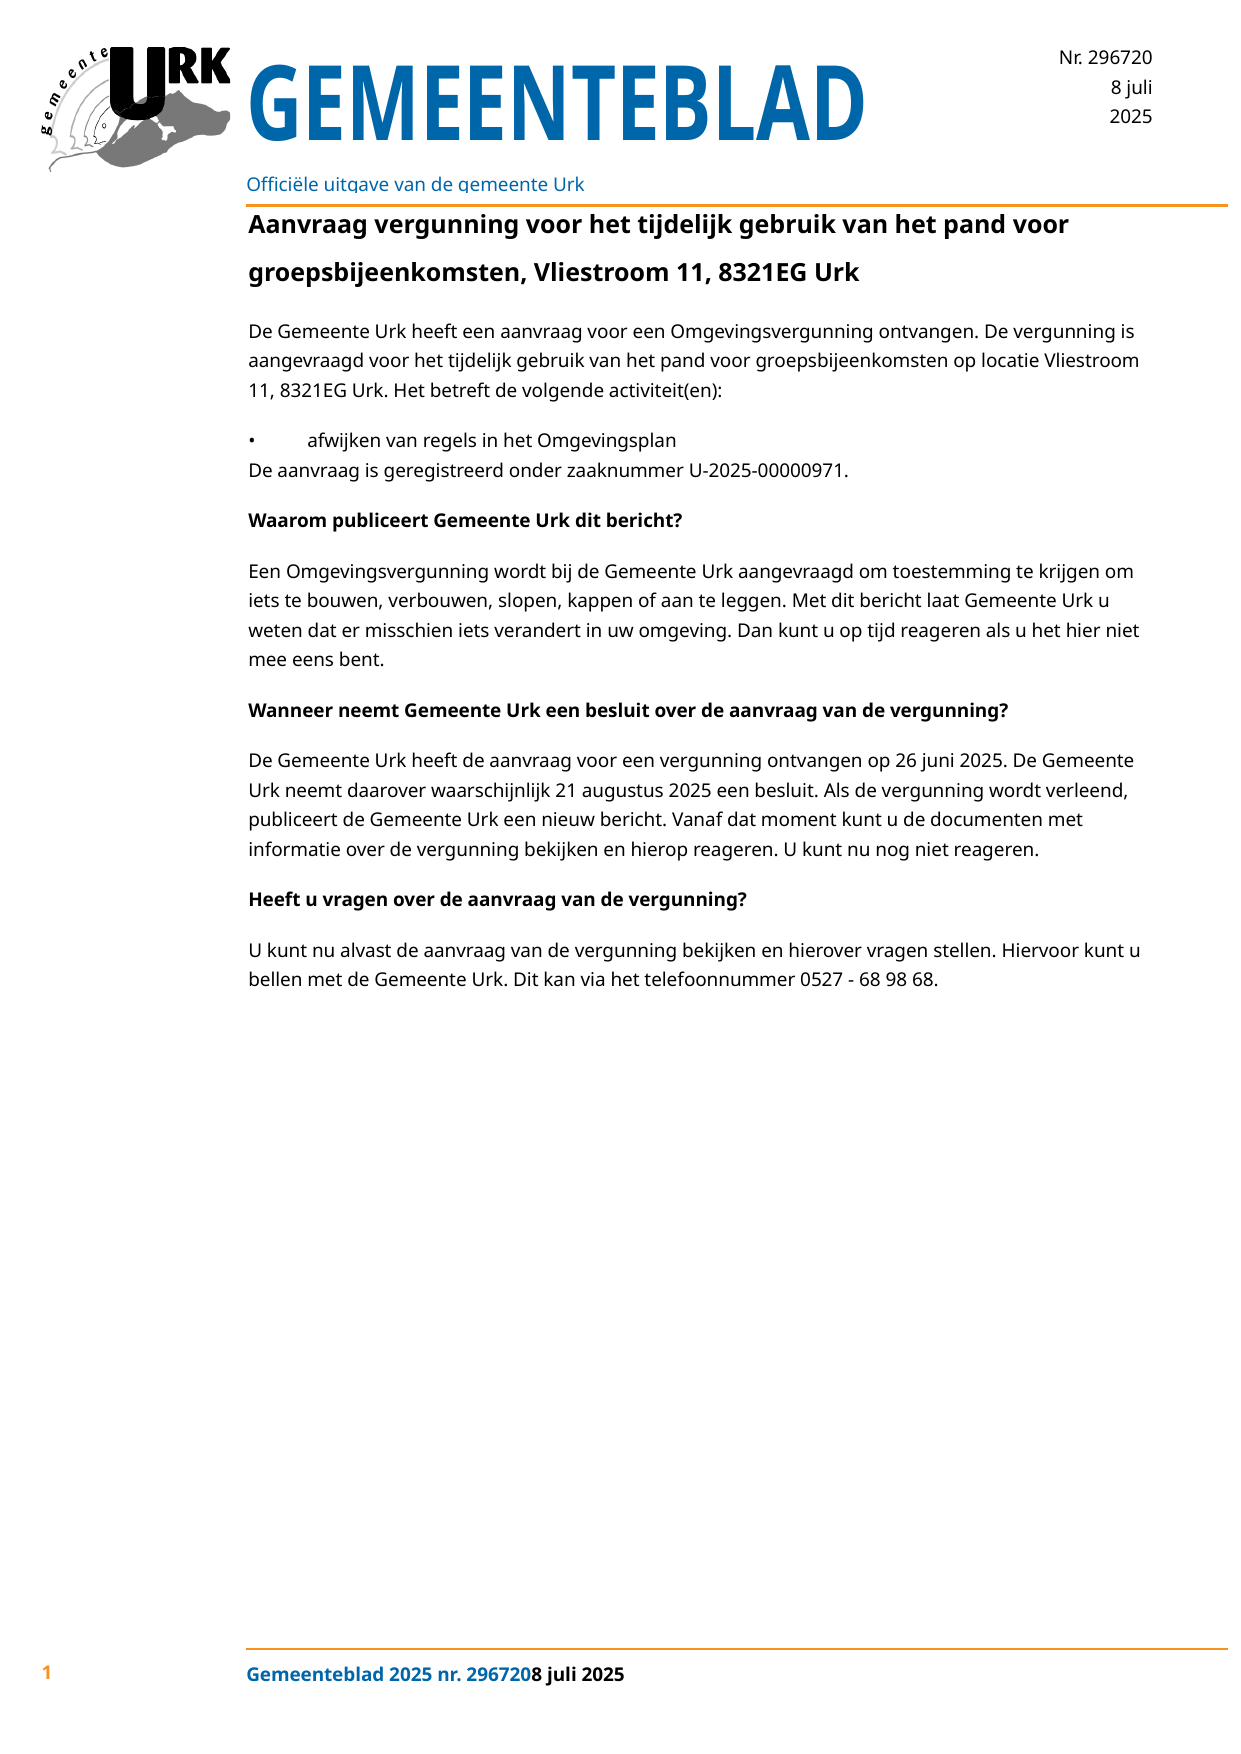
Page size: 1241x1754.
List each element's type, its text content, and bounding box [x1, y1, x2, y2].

picture [41, 47, 231, 172]
text De aanvraag is geregistreerd onder zaaknummer U-2025-00000971. [248, 457, 1152, 483]
text De Gemeente Urk heeft een aanvraag voor een Omgevingsvergunning ontvangen. De vergunning is aangevraagd voor het tijdelijk gebruik van het pand voor groepsbijeenkomsten op locatie Vliestroom 11, 8321EG Urk. Het betreft de volgende activiteit(en): [248, 318, 1152, 403]
list afwijken van regels in het Omgevingsplan [248, 427, 1152, 453]
text De Gemeente Urk heeft de aanvraag voor een vergunning ontvangen op 26 juni 2025. De Gemeente Urk neemt daarover waarschijnlijk 21 augustus 2025 een besluit. Als de vergunning wordt verleend, publiceert de Gemeente Urk een nieuw bericht. Vanaf dat moment kunt u de documenten met informatie over de vergunning bekijken en hierop reageren. U kunt nu nog niet reageren. [248, 747, 1152, 862]
text Aanvraag vergunning voor het tijdelijk gebruik van het pand voor groepsbijeenkomsten, Vliestroom 11, 8321EG Urk [248, 207, 1152, 288]
text Wanneer neemt Gemeente Urk een besluit over de aanvraag van de vergunning? [248, 697, 1152, 723]
text U kunt nu alvast de aanvraag van de vergunning bekijken en hierover vragen stellen. Hiervoor kunt u bellen met de Gemeente Urk. Dit kan via het telefoonnummer 0527 - 68 98 68. [248, 937, 1152, 992]
text Een Omgevingsvergunning wordt bij de Gemeente Urk aangevraagd om toestemming te krijgen om iets te bouwen, verbouwen, slopen, kappen of aan te leggen. Met dit bericht laat Gemeente Urk u weten dat er misschien iets verandert in uw omgeving. Dan kunt u op tijd reageren als u het hier niet mee eens bent. [248, 558, 1152, 672]
text Heeft u vragen over de aanvraag van de vergunning? [248, 887, 1152, 912]
text Waarom publiceert Gemeente Urk dit bericht? [248, 507, 1152, 533]
